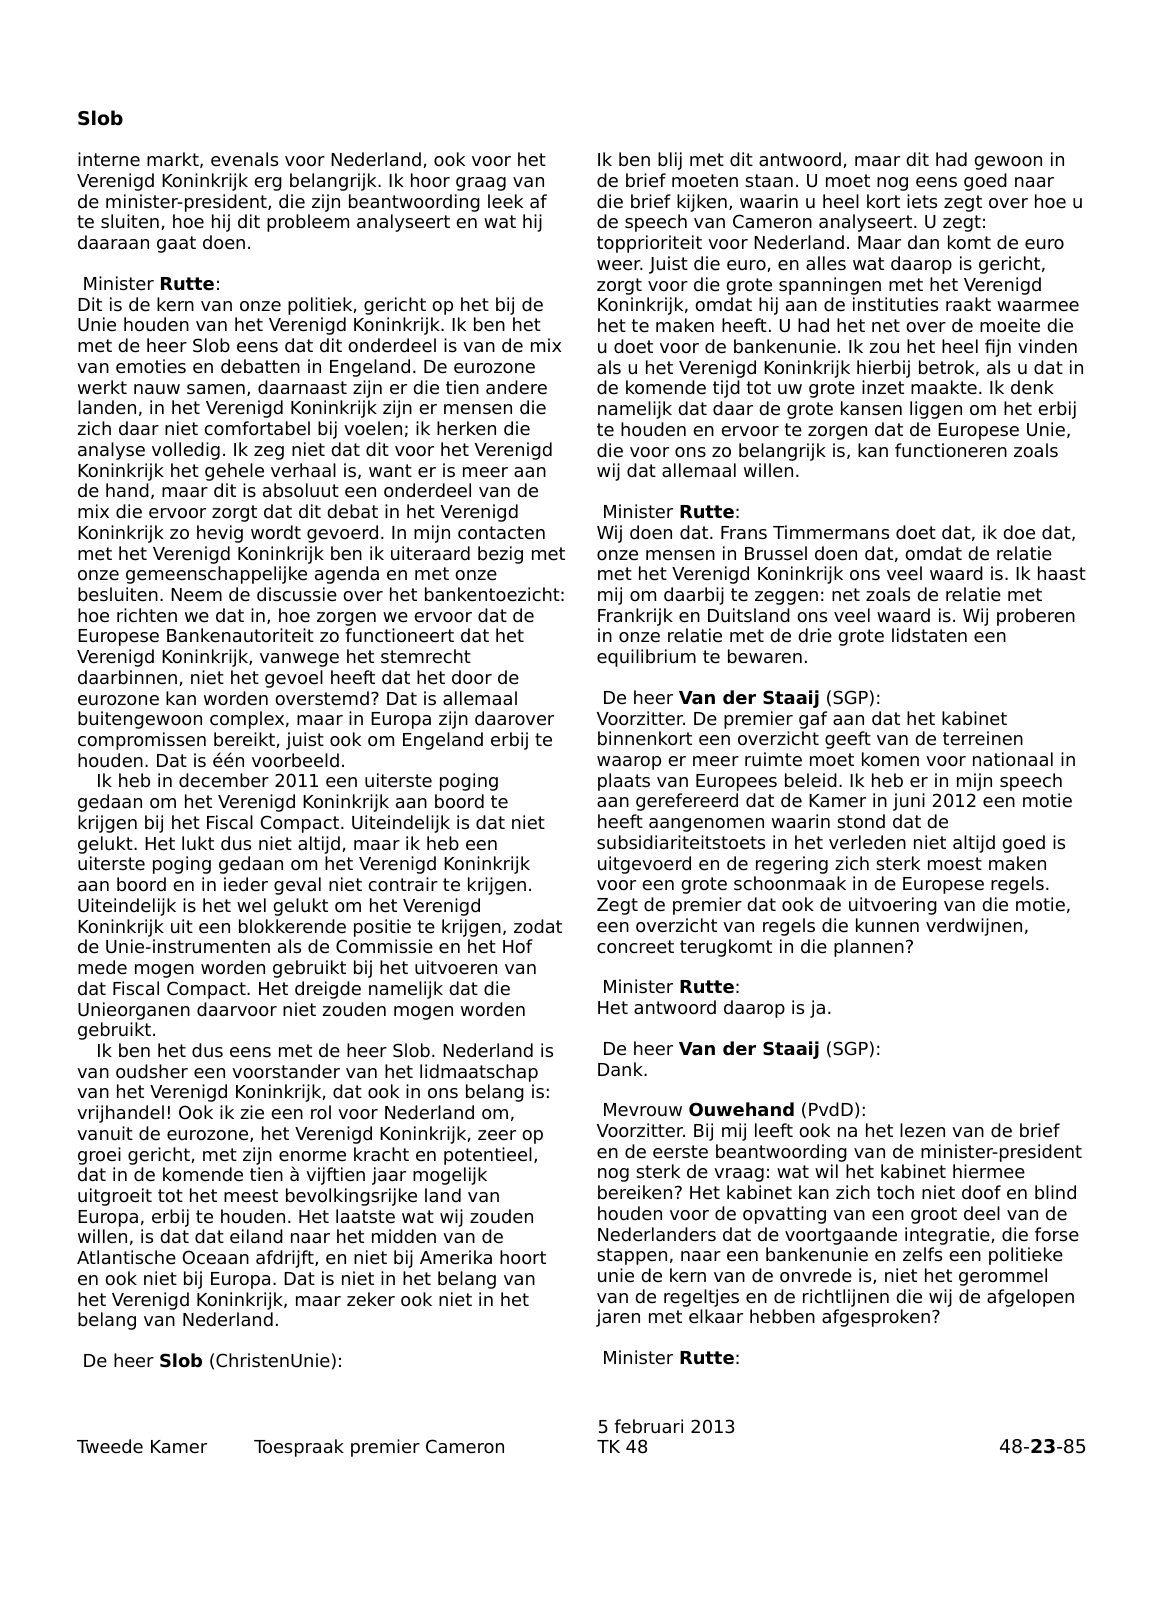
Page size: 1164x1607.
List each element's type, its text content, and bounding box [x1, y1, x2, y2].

text De heer Slob (ChristenUnie): [77, 1351, 567, 1372]
text Ik heb in december 2011 een uiterste poging gedaan om het Verenigd Koninkrijk aan boord te krijgen bij het Fiscal Compact. Uiteindelijk is dat niet gelukt. Het lukt dus niet altijd, maar ik heb een uiterste poging gedaan om het Verenigd Koninkrijk aan boord en in ieder geval niet contrair te krijgen. Uiteindelijk is het wel gelukt om het Verenigd Koninkrijk uit een blokkerende positie te krijgen, zodat de Unie-instrumenten als de Commissie en het Hof mede mogen worden gebruikt bij het uitvoeren van dat Fiscal Compact. Het dreigde namelijk dat die Unieorganen daarvoor niet zouden mogen worden gebruikt. [77, 771, 567, 1041]
text Ik ben blij met dit antwoord, maar dit had gewoon in de brief moeten staan. U moet nog eens goed naar die brief kijken, waarin u heel kort iets zegt over hoe u de speech van Cameron analyseert. U zegt: topprioriteit voor Nederland. Maar dan komt de euro weer. Juist die euro, en alles wat daarop is gericht, zorgt voor die grote spanningen met het Verenigd Koninkrijk, omdat hij aan de instituties raakt waarmee het te maken heeft. U had het net over de moeite die u doet voor de bankenunie. Ik zou het heel fijn vinden als u het Verenigd Koninkrijk hierbij betrok, als u dat in de komende tijd tot uw grote inzet maakte. Ik denk namelijk dat daar de grote kansen liggen om het erbij te houden en ervoor te zorgen dat de Europese Unie, die voor ons zo belangrijk is, kan functioneren zoals wij dat allemaal willen. [596, 150, 1087, 482]
text Minister Rutte: [596, 977, 1087, 998]
text Wij doen dat. Frans Timmermans doet dat, ik doe dat, onze mensen in Brussel doen dat, omdat de relatie met het Verenigd Koninkrijk ons veel waard is. Ik haast mij om daarbij te zeggen: net zoals de relatie met Frankrijk en Duitsland ons veel waard is. Wij proberen in onze relatie met de drie grote lidstaten een equilibrium te bewaren. [596, 523, 1087, 668]
text Dank. [596, 1059, 1087, 1080]
text Voorzitter. Bij mij leeft ook na het lezen van de brief en de eerste beantwoording van de minister-president nog sterk de vraag: wat wil het kabinet hiermee bereiken? Het kabinet kan zich toch niet doof en blind houden voor de opvatting van een groot deel van de Nederlanders dat de voortgaande integratie, die forse stappen, naar een bankenunie en zelfs een politieke unie de kern van de onvrede is, niet het gerommel van de regeltjes en de richtlijnen die wij de afgelopen jaren met elkaar hebben afgesproken? [596, 1121, 1087, 1328]
text Minister Rutte: [596, 502, 1087, 523]
text Het antwoord daarop is ja. [596, 998, 1087, 1019]
text Voorzitter. De premier gaf aan dat het kabinet binnenkort een overzicht geeft van de terreinen waarop er meer ruimte moet komen voor nationaal in plaats van Europees beleid. Ik heb er in mijn speech aan gerefereerd dat de Kamer in juni 2012 een motie heeft aangenomen waarin stond dat de subsidiariteitstoets in het verleden niet altijd goed is uitgevoerd en de regering zich sterk moest maken voor een grote schoonmaak in de Europese regels. Zegt de premier dat ook de uitvoering van die motie, een overzicht van regels die kunnen verdwijnen, concreet terugkomt in die plannen? [596, 708, 1087, 957]
text Mevrouw Ouwehand (PvdD): [596, 1100, 1087, 1121]
text Dit is de kern van onze politiek, gericht op het bij de Unie houden van het Verenigd Koninkrijk. Ik ben het met de heer Slob eens dat dit onderdeel is van de mix van emoties en debatten in Engeland. De eurozone werkt nauw samen, daarnaast zijn er die tien andere landen, in het Verenigd Koninkrijk zijn er mensen die zich daar niet comfortabel bij voelen; ik herken die analyse volledig. Ik zeg niet dat dit voor het Verenigd Koninkrijk het gehele verhaal is, want er is meer aan de hand, maar dit is absoluut een onderdeel van de mix die ervoor zorgt dat dit debat in het Verenigd Koninkrijk zo hevig wordt gevoerd. In mijn contacten met het Verenigd Koninkrijk ben ik uiteraard bezig met onze gemeenschappelijke agenda en met onze besluiten. Neem de discussie over het bankentoezicht: hoe richten we dat in, hoe zorgen we ervoor dat de Europese Bankenautoriteit zo functioneert dat het Verenigd Koninkrijk, vanwege het stemrecht daarbinnen, niet het gevoel heeft dat het door de eurozone kan worden overstemd? Dat is allemaal buitengewoon complex, maar in Europa zijn daarover compromissen bereikt, juist ook om Engeland erbij te houden. Dat is één voorbeeld. [77, 294, 567, 771]
text Minister Rutte: [77, 274, 567, 294]
text Ik ben het dus eens met de heer Slob. Nederland is van oudsher een voorstander van het lidmaatschap van het Verenigd Koninkrijk, dat ook in ons belang is: vrijhandel! Ook ik zie een rol voor Nederland om, vanuit de eurozone, het Verenigd Koninkrijk, zeer op groei gericht, met zijn enorme kracht en potentieel, dat in de komende tien à vijftien jaar mogelijk uitgroeit tot het meest bevolkingsrijke land van Europa, erbij te houden. Het laatste wat wij zouden willen, is dat dat eiland naar het midden van de Atlantische Oceaan afdrijft, en niet bij Amerika hoort en ook niet bij Europa. Dat is niet in het belang van het Verenigd Koninkrijk, maar zeker ook niet in het belang van Nederland. [77, 1041, 567, 1331]
text Minister Rutte: [596, 1348, 1087, 1369]
text De heer Van der Staaij (SGP): [596, 1039, 1087, 1059]
text De heer Van der Staaij (SGP): [596, 688, 1087, 708]
text interne markt, evenals voor Nederland, ook voor het Verenigd Koninkrijk erg belangrijk. Ik hoor graag van de minister-president, die zijn beantwoording leek af te sluiten, hoe hij dit probleem analyseert en wat hij daaraan gaat doen. [77, 150, 567, 254]
